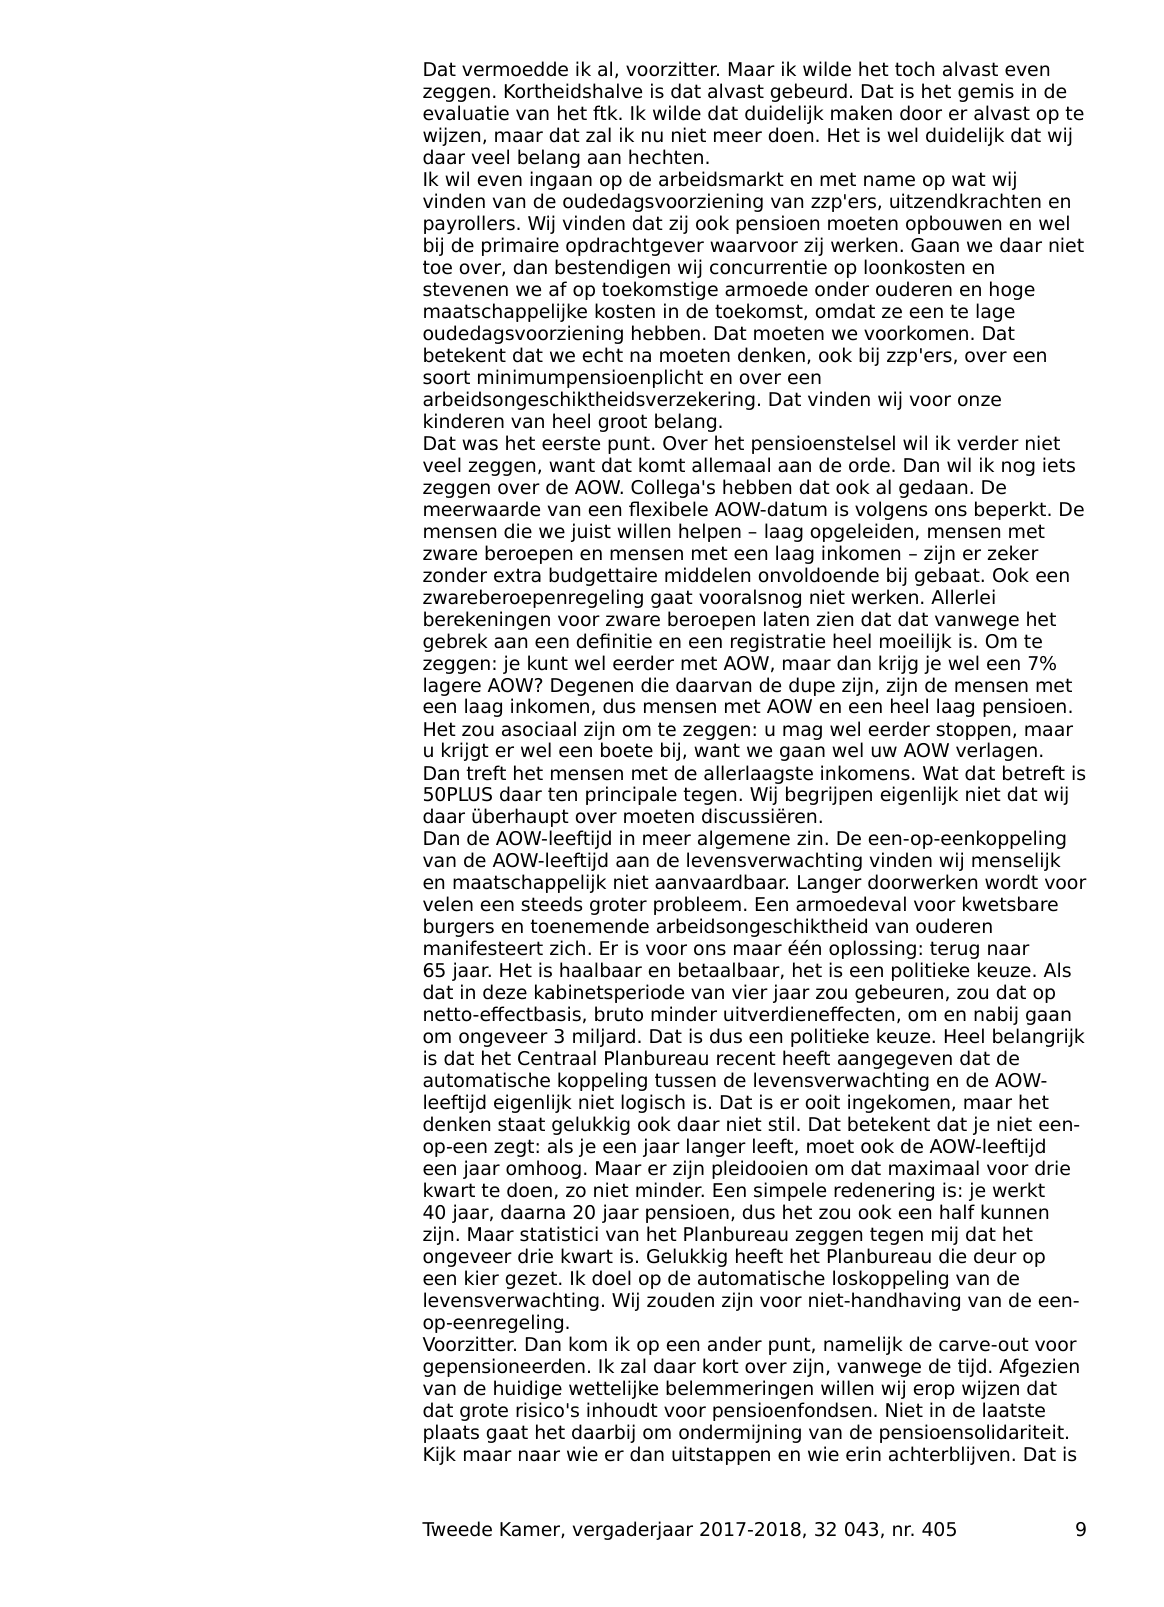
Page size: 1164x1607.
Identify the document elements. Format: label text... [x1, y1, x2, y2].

text Dat was het eerste punt. Over het pensioenstelsel wil ik verder niet veel zeggen, want dat komt allemaal aan de orde. Dan wil ik nog iets zeggen over de AOW. Collega's hebben dat ook al gedaan. De meerwaarde van een flexibele AOW-datum is volgens ons beperkt. De mensen die we juist willen helpen – laag opgeleiden, mensen met zware beroepen en mensen met een laag inkomen – zijn er zeker zonder extra budgettaire middelen onvoldoende bij gebaat. Ook een zwareberoepenregeling gaat vooralsnog niet werken. Allerlei berekeningen voor zware beroepen laten zien dat dat vanwege het gebrek aan een definitie en een registratie heel moeilijk is. Om te zeggen: je kunt wel eerder met AOW, maar dan krijg je wel een 7% lagere AOW? Degenen die daarvan de dupe zijn, zijn de mensen met een laag inkomen, dus mensen met AOW en een heel laag pensioen. Het zou asociaal zijn om te zeggen: u mag wel eerder stoppen, maar u krijgt er wel een boete bij, want we gaan wel uw AOW verlagen. Dan treft het mensen met de allerlaagste inkomens. Wat dat betreft is 50PLUS daar ten principale tegen. Wij begrijpen eigenlijk niet dat wij daar überhaupt over moeten discussiëren. [422, 433, 1087, 828]
text Voorzitter. Dan kom ik op een ander punt, namelijk de carve-out voor gepensioneerden. Ik zal daar kort over zijn, vanwege de tijd. Afgezien van de huidige wettelijke belemmeringen willen wij erop wijzen dat dat grote risico's inhoudt voor pensioenfondsen. Niet in de laatste plaats gaat het daarbij om ondermijning van de pensioensolidariteit. Kijk maar naar wie er dan uitstappen en wie erin achterblijven. Dat is [422, 1334, 1087, 1466]
text Dan de AOW-leeftijd in meer algemene zin. De een-op-eenkoppeling van de AOW-leeftijd aan de levensverwachting vinden wij menselijk en maatschappelijk niet aanvaardbaar. Langer doorwerken wordt voor velen een steeds groter probleem. Een armoedeval voor kwetsbare burgers en toenemende arbeidsongeschiktheid van ouderen manifesteert zich. Er is voor ons maar één oplossing: terug naar 65 jaar. Het is haalbaar en betaalbaar, het is een politieke keuze. Als dat in deze kabinetsperiode van vier jaar zou gebeuren, zou dat op netto-effectbasis, bruto minder uitverdieneffecten, om en nabij gaan om ongeveer 3 miljard. Dat is dus een politieke keuze. Heel belangrijk is dat het Centraal Planbureau recent heeft aangegeven dat de automatische koppeling tussen de levensverwachting en de AOW-leeftijd eigenlijk niet logisch is. Dat is er ooit ingekomen, maar het denken staat gelukkig ook daar niet stil. Dat betekent dat je niet een-op-een zegt: als je een jaar langer leeft, moet ook de AOW-leeftijd een jaar omhoog. Maar er zijn pleidooien om dat maximaal voor drie kwart te doen, zo niet minder. Een simpele redenering is: je werkt 40 jaar, daarna 20 jaar pensioen, dus het zou ook een half kunnen zijn. Maar statistici van het Planbureau zeggen tegen mij dat het ongeveer drie kwart is. Gelukkig heeft het Planbureau die deur op een kier gezet. Ik doel op de automatische loskoppeling van de levensverwachting. Wij zouden zijn voor niet-handhaving van de een-op-eenregeling. [422, 828, 1087, 1334]
text Dat vermoedde ik al, voorzitter. Maar ik wilde het toch alvast even zeggen. Kortheidshalve is dat alvast gebeurd. Dat is het gemis in de evaluatie van het ftk. Ik wilde dat duidelijk maken door er alvast op te wijzen, maar dat zal ik nu niet meer doen. Het is wel duidelijk dat wij daar veel belang aan hechten. [422, 59, 1087, 169]
text Ik wil even ingaan op de arbeidsmarkt en met name op wat wij vinden van de oudedagsvoorziening van zzp'ers, uitzendkrachten en payrollers. Wij vinden dat zij ook pensioen moeten opbouwen en wel bij de primaire opdrachtgever waarvoor zij werken. Gaan we daar niet toe over, dan bestendigen wij concurrentie op loonkosten en stevenen we af op toekomstige armoede onder ouderen en hoge maatschappelijke kosten in de toekomst, omdat ze een te lage oudedagsvoorziening hebben. Dat moeten we voorkomen. Dat betekent dat we echt na moeten denken, ook bij zzp'ers, over een soort minimumpensioenplicht en over een arbeidsongeschiktheidsverzekering. Dat vinden wij voor onze kinderen van heel groot belang. [422, 169, 1087, 433]
